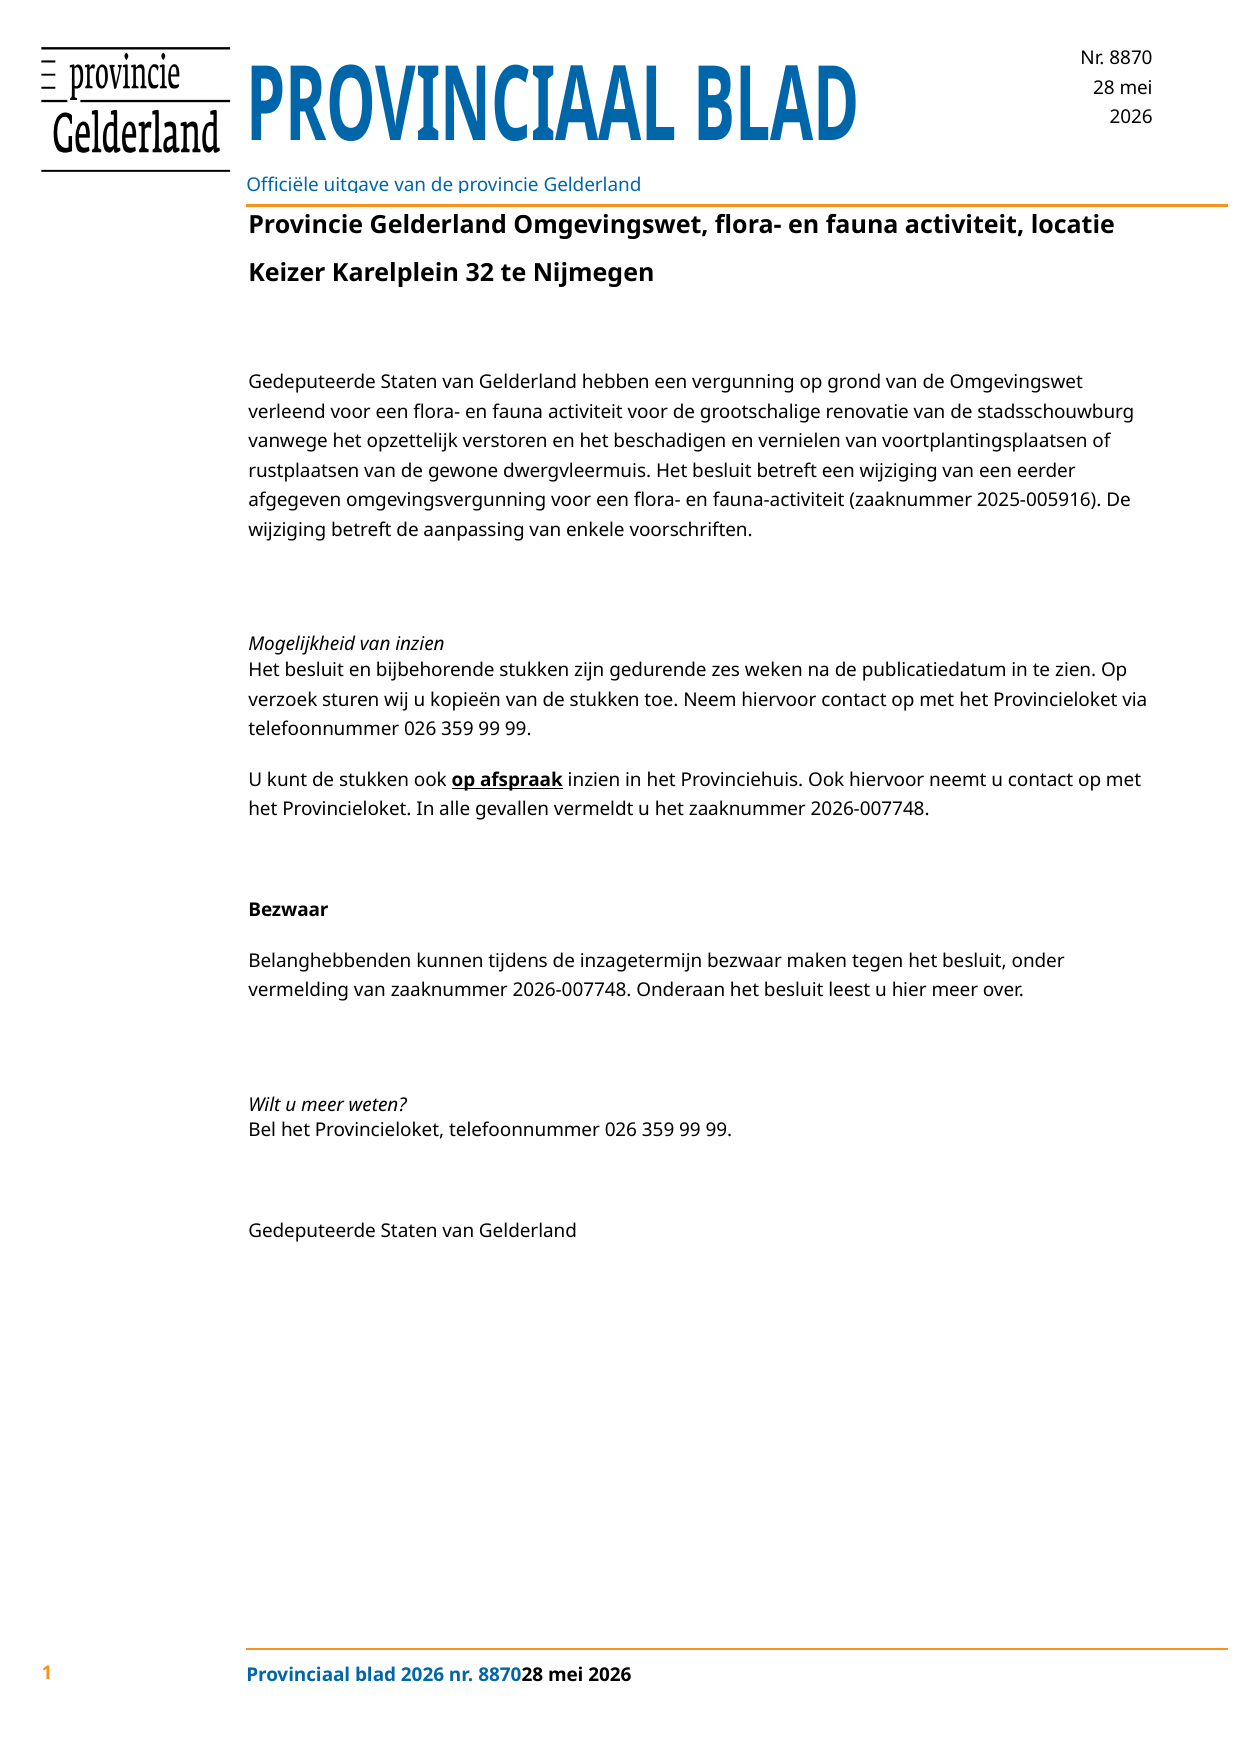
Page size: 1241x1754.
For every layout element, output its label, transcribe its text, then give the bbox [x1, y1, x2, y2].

text Mogelijkheid van inzien [248, 631, 1152, 656]
text Bel het Provincieloket, telefoonnummer 026 359 99 99. [248, 1116, 1152, 1142]
text Provincie Gelderland Omgevingswet, flora- en fauna activiteit, locatie Keizer Karelplein 32 te Nijmegen [248, 207, 1152, 288]
text Gedeputeerde Staten van Gelderland hebben een vergunning op grond van de Omgevingswet verleend voor een flora- en fauna activiteit voor de grootschalige renovatie van de stadsschouwburg vanwege het opzettelijk verstoren en het beschadigen en vernielen van voortplantingsplaatsen of rustplaatsen van de gewone dwergvleermuis. Het besluit betreft een wijziging van een eerder afgegeven omgevingsvergunning voor een flora- en fauna-activiteit (zaaknummer 2025-005916). De wijziging betreft de aanpassing van enkele voorschriften. [248, 368, 1152, 542]
text Wilt u meer weten? [248, 1091, 1152, 1116]
text Belanghebbenden kunnen tijdens de inzagetermijn bezwaar maken tegen het besluit, onder vermelding van zaaknummer 2026-007748. Onderaan het besluit leest u hier meer over. [248, 947, 1152, 1002]
text Het besluit en bijbehorende stukken zijn gedurende zes weken na de publicatiedatum in te zien. Op verzoek sturen wij u kopieën van de stukken toe. Neem hiervoor contact op met het Provincieloket via telefoonnummer 026 359 99 99. [248, 656, 1152, 741]
text U kunt de stukken ook op afspraak inzien in het Provinciehuis. Ook hiervoor neemt u contact op met het Provincieloket. In alle gevallen vermeldt u het zaaknummer 2026-007748. [248, 766, 1152, 821]
text Bezwaar [248, 896, 1152, 922]
text Gedeputeerde Staten van Gelderland [248, 1217, 1152, 1243]
picture [41, 47, 231, 172]
